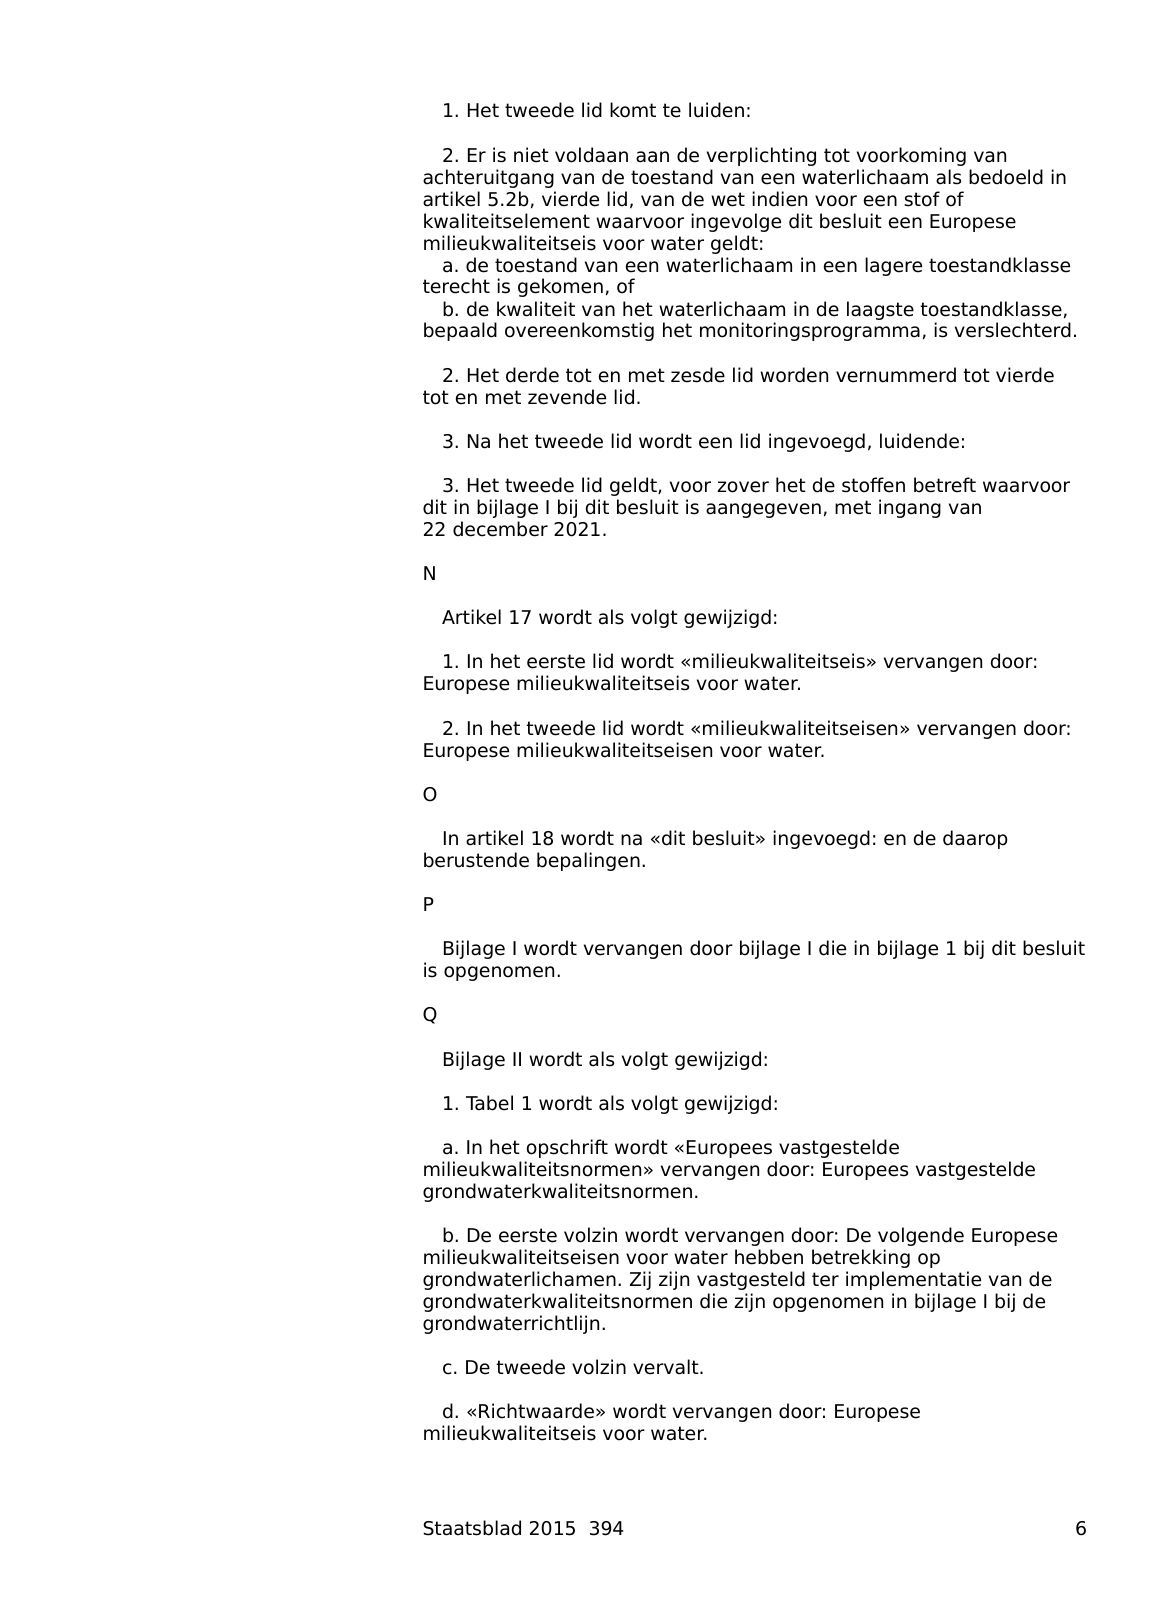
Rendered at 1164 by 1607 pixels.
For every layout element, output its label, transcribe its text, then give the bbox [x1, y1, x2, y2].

text O [422, 784, 1087, 806]
text P [422, 894, 1087, 916]
text 1. Tabel 1 wordt als volgt gewijzigd: [422, 1093, 1087, 1114]
text 2. Het derde tot en met zesde lid worden vernummerd tot vierde tot en met zevende lid. [422, 364, 1087, 408]
text 3. Na het tweede lid wordt een lid ingevoegd, luidende: [422, 431, 1087, 453]
text Q [422, 1004, 1087, 1026]
text 1. In het eerste lid wordt «milieukwaliteitseis» vervangen door: Europese milieukwaliteitseis voor water. [422, 651, 1087, 695]
text Artikel 17 wordt als volgt gewijzigd: [422, 607, 1087, 629]
text 1. Het tweede lid komt te luiden: [422, 100, 1087, 122]
text d. «Richtwaarde» wordt vervangen door: Europese milieukwaliteitseis voor water. [422, 1401, 1087, 1445]
text 2. In het tweede lid wordt «milieukwaliteitseisen» vervangen door: Europese milieukwaliteitseisen voor water. [422, 717, 1087, 761]
text c. De tweede volzin vervalt. [422, 1357, 1087, 1379]
text 2. Er is niet voldaan aan de verplichting tot voorkoming van achteruitgang van de toestand van een waterlichaam als bedoeld in artikel 5.2b, vierde lid, van de wet indien voor een stof of kwaliteitselement waarvoor ingevolge dit besluit een Europese milieukwaliteitseis voor water geldt: [422, 144, 1087, 254]
text 3. Het tweede lid geldt, voor zover het de stoffen betreft waarvoor dit in bijlage I bij dit besluit is aangegeven, met ingang van 22 december 2021. [422, 475, 1087, 541]
text Bijlage II wordt als volgt gewijzigd: [422, 1048, 1087, 1070]
text In artikel 18 wordt na «dit besluit» ingevoegd: en de daarop berustende bepalingen. [422, 828, 1087, 872]
text a. de toestand van een waterlichaam in een lagere toestandklasse terecht is gekomen, of [422, 254, 1087, 298]
text b. De eerste volzin wordt vervangen door: De volgende Europese milieukwaliteitseisen voor water hebben betrekking op grondwaterlichamen. Zij zijn vastgesteld ter implementatie van de grondwaterkwaliteitsnormen die zijn opgenomen in bijlage I bij de grondwaterrichtlijn. [422, 1225, 1087, 1335]
text Bijlage I wordt vervangen door bijlage I die in bijlage 1 bij dit besluit is opgenomen. [422, 938, 1087, 982]
text a. In het opschrift wordt «Europees vastgestelde milieukwaliteitsnormen» vervangen door: Europees vastgestelde grondwaterkwaliteitsnormen. [422, 1137, 1087, 1203]
text N [422, 563, 1087, 585]
text b. de kwaliteit van het waterlichaam in de laagste toestandklasse, bepaald overeenkomstig het monitoringsprogramma, is verslechterd. [422, 298, 1087, 342]
